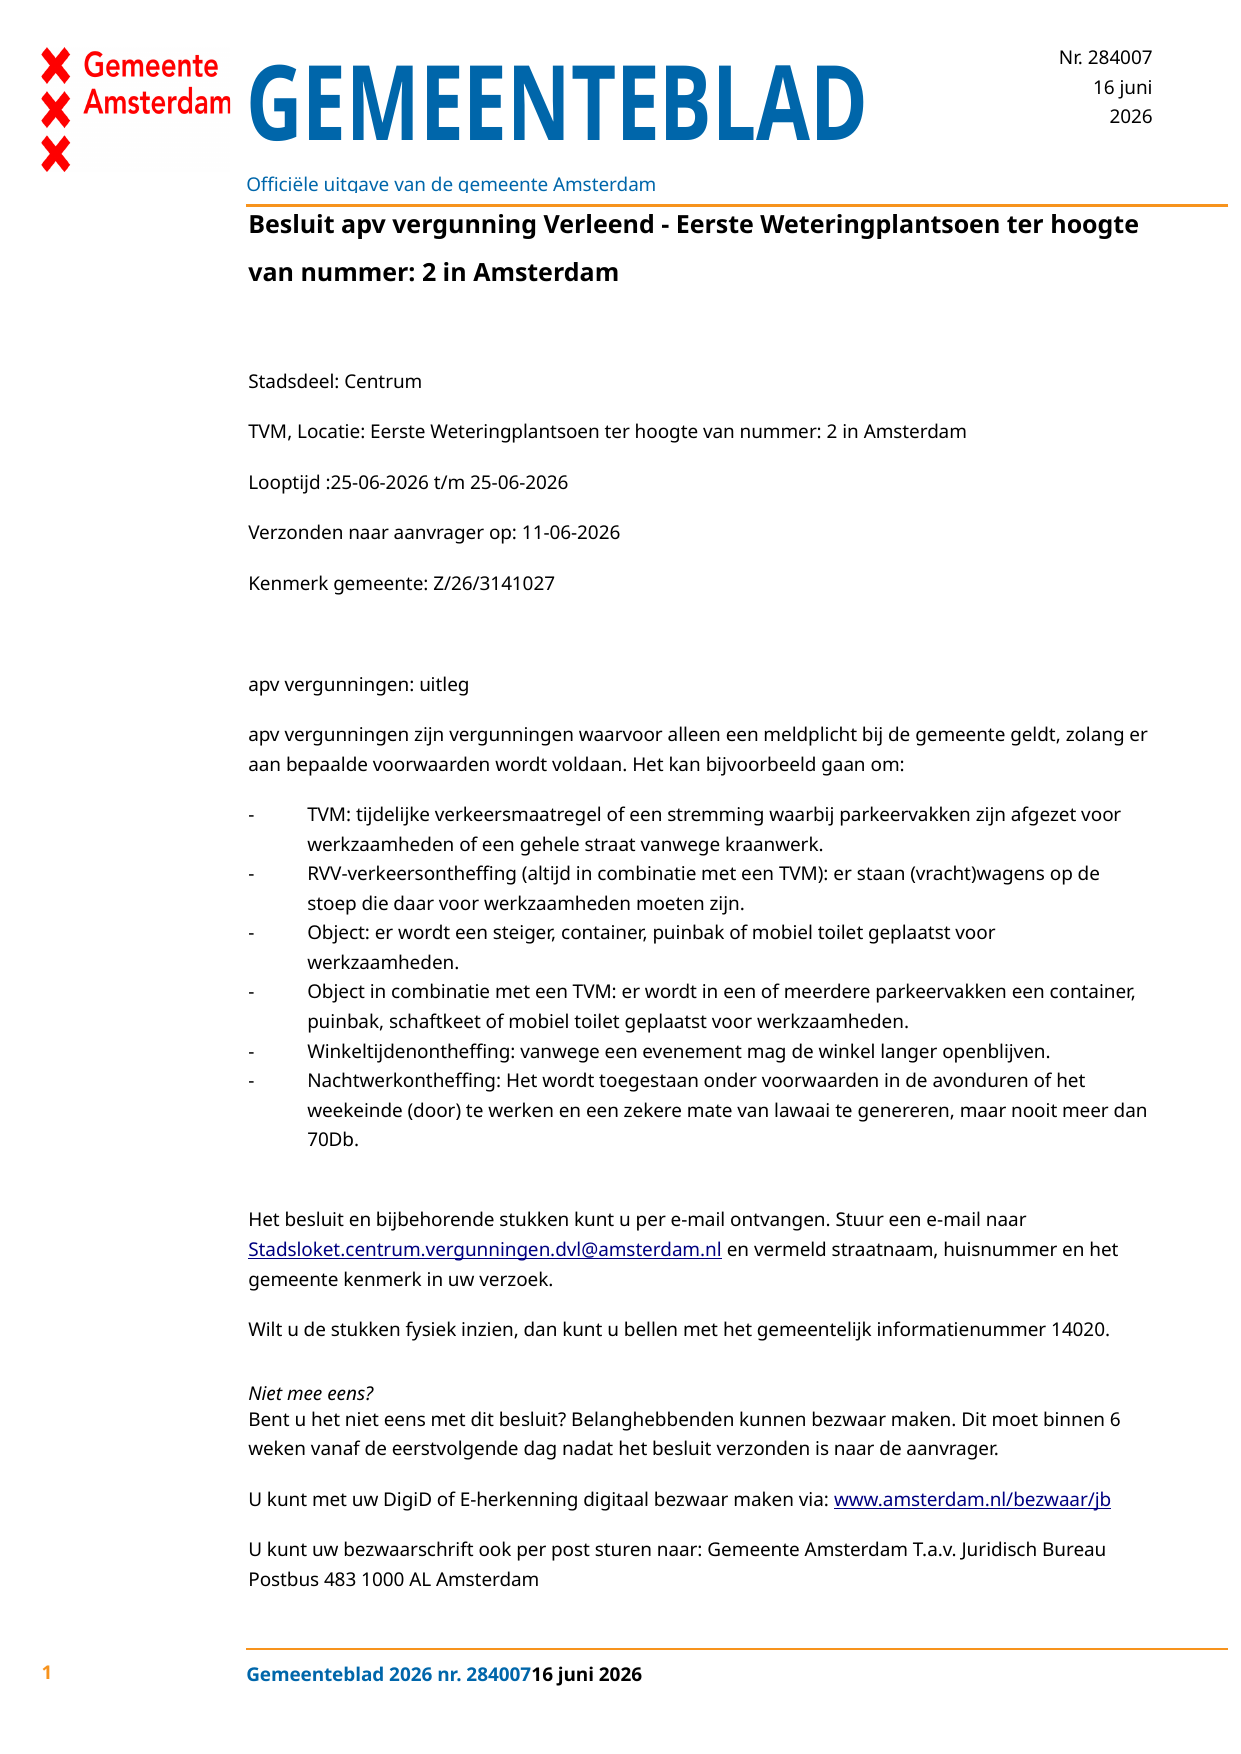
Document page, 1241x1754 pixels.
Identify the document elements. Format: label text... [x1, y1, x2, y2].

text U kunt met uw DigiD of E-herkenning digitaal bezwaar maken via: www.amsterdam.nl/bezwaar/jb [248, 1486, 1152, 1512]
list TVM: tijdelijke verkeersmaatregel of een stremming waarbij parkeervakken zijn afgezet voor werkzaamheden of een gehele straat vanwege kraanwerk. [248, 801, 1152, 857]
list RVV-verkeersontheffing (altijd in combinatie met een TVM): er staan (vracht)wagens op de stoep die daar voor werkzaamheden moeten zijn. [248, 860, 1152, 916]
list Object in combinatie met een TVM: er wordt in een of meerdere parkeervakken een container, puinbak, schaftkeet of mobiel toilet geplaatst voor werkzaamheden. [248, 979, 1152, 1034]
text Het besluit en bijbehorende stukken kunt u per e-mail ontvangen. Stuur een e-mail naar Stadsloket.centrum.vergunningen.dvl@amsterdam.nl en vermeld straatnaam, huisnummer en het gemeente kenmerk in uw verzoek. [248, 1207, 1152, 1292]
text U kunt uw bezwaarschrift ook per post sturen naar: Gemeente Amsterdam T.a.v. Juridisch Bureau Postbus 483 1000 AL Amsterdam [248, 1536, 1152, 1592]
text Stadsdeel: Centrum [248, 368, 1152, 394]
text Bent u het niet eens met dit besluit? Belanghebbenden kunnen bezwaar maken. Dit moet binnen 6 weken vanaf de eerstvolgende dag nadat het besluit verzonden is naar de aanvrager. [248, 1406, 1152, 1461]
text Wilt u de stukken fysiek inzien, dan kunt u bellen met het gemeentelijk informatienummer 14020. [248, 1316, 1152, 1342]
list Object: er wordt een steiger, container, puinbak of mobiel toilet geplaatst voor werkzaamheden. [248, 919, 1152, 975]
text apv vergunningen: uitleg [248, 671, 1152, 697]
text TVM, Locatie: Eerste Weteringplantsoen ter hoogte van nummer: 2 in Amsterdam [248, 419, 1152, 444]
text apv vergunningen zijn vergunningen waarvoor alleen een meldplicht bij de gemeente geldt, zolang er aan bepaalde voorwaarden wordt voldaan. Het kan bijvoorbeeld gaan om: [248, 721, 1152, 777]
list Winkeltijdenontheffing: vanwege een evenement mag de winkel langer openblijven. [248, 1038, 1152, 1064]
text Looptijd :25-06-2026 t/m 25-06-2026 [248, 469, 1152, 495]
text Niet mee eens? [248, 1380, 1152, 1406]
text Besluit apv vergunning Verleend - Eerste Weteringplantsoen ter hoogte van nummer: 2 in Amsterdam [248, 207, 1152, 288]
picture [41, 47, 231, 172]
list Nachtwerkontheffing: Het wordt toegestaan onder voorwaarden in de avonduren of het weekeinde (door) te werken en een zekere mate van lawaai te genereren, maar nooit meer dan 70Db. [248, 1067, 1152, 1152]
text Kenmerk gemeente: Z/26/3141027 [248, 570, 1152, 596]
text Verzonden naar aanvrager op: 11-06-2026 [248, 519, 1152, 545]
